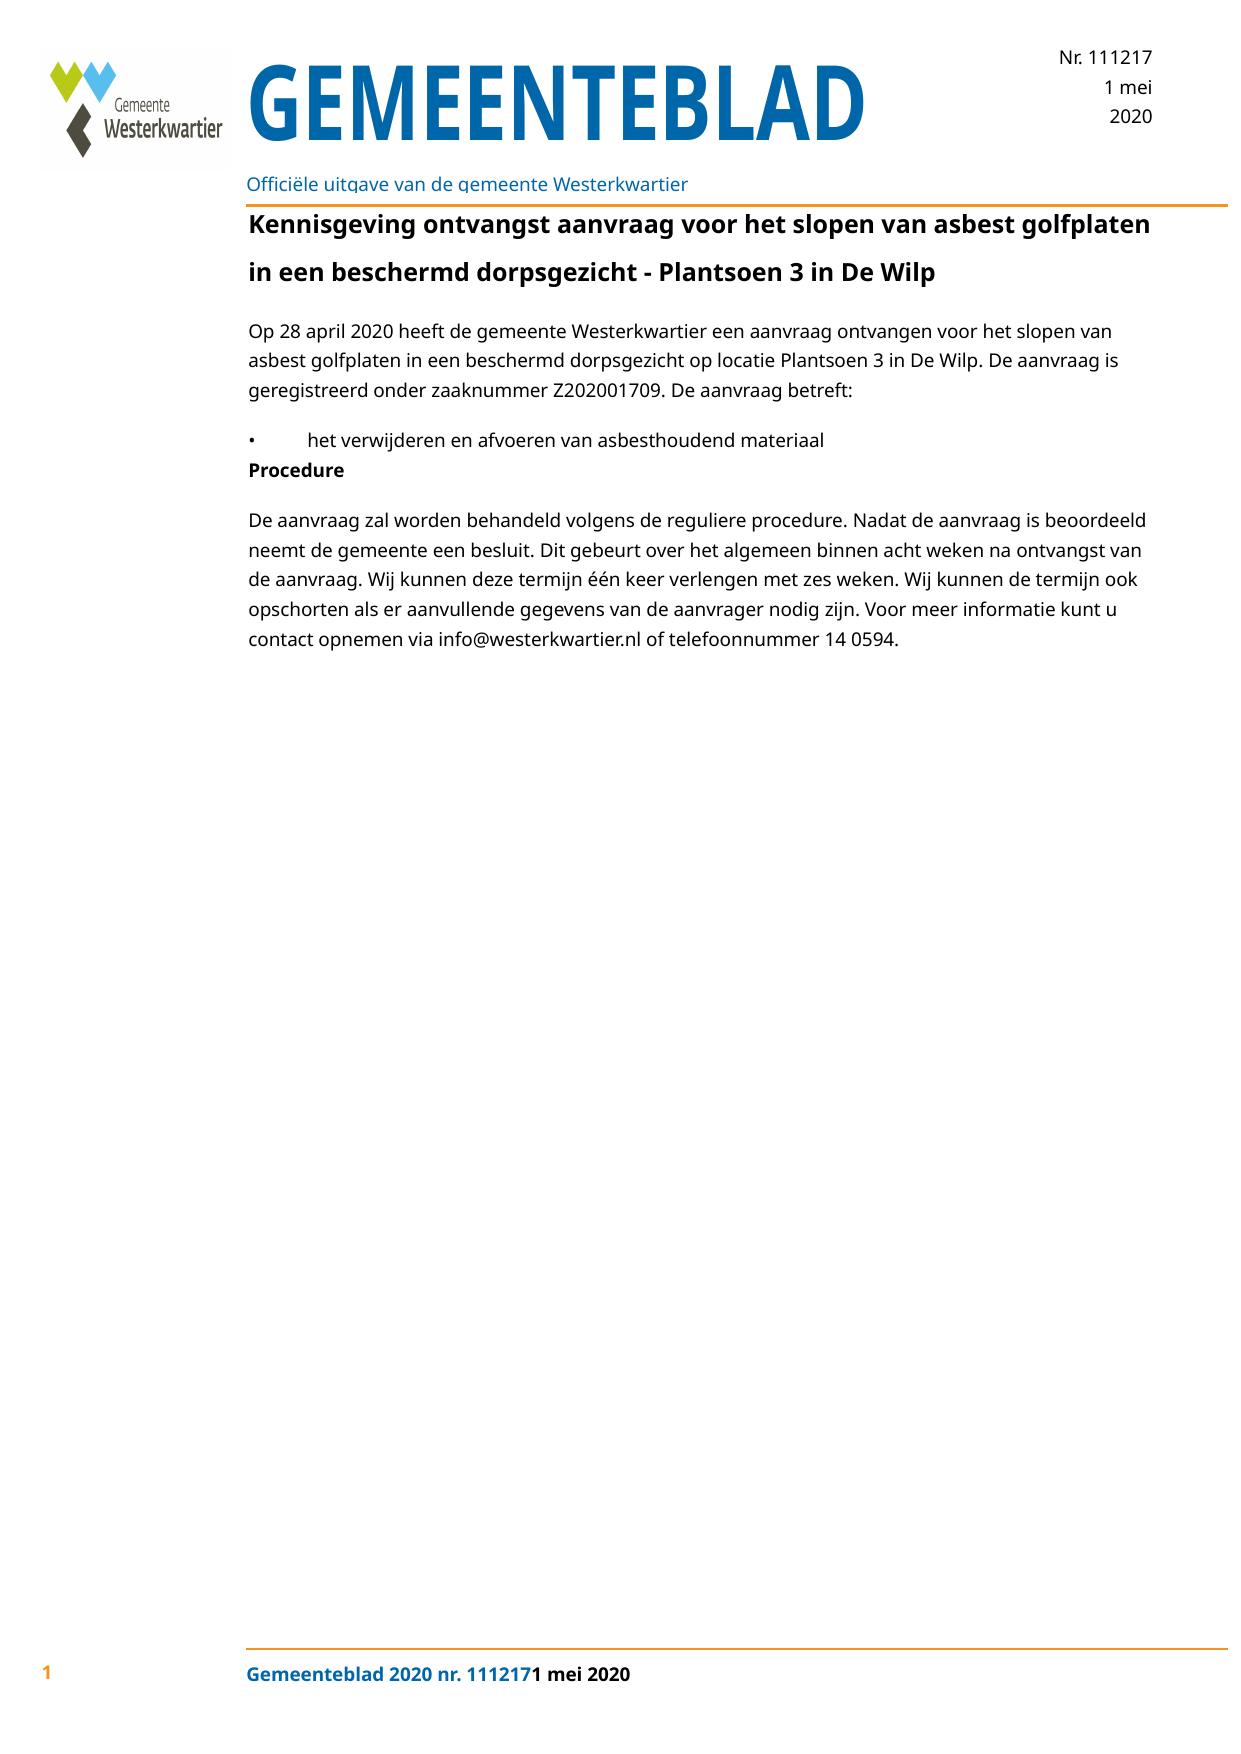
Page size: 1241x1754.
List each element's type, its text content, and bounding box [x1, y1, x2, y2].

picture [41, 47, 231, 172]
text De aanvraag zal worden behandeld volgens de reguliere procedure. Nadat de aanvraag is beoordeeld neemt de gemeente een besluit. Dit gebeurt over het algemeen binnen acht weken na ontvangst van de aanvraag. Wij kunnen deze termijn één keer verlengen met zes weken. Wij kunnen de termijn ook opschorten als er aanvullende gegevens van de aanvrager nodig zijn. Voor meer informatie kunt u contact opnemen via info@westerkwartier.nl of telefoonnummer 14 0594. [248, 507, 1152, 652]
text Kennisgeving ontvangst aanvraag voor het slopen van asbest golfplaten in een beschermd dorpsgezicht - Plantsoen 3 in De Wilp [248, 207, 1152, 288]
text Procedure [248, 457, 1152, 483]
list het verwijderen en afvoeren van asbesthoudend materiaal [248, 427, 1152, 453]
text Op 28 april 2020 heeft de gemeente Westerkwartier een aanvraag ontvangen voor het slopen van asbest golfplaten in een beschermd dorpsgezicht op locatie Plantsoen 3 in De Wilp. De aanvraag is geregistreerd onder zaaknummer Z202001709. De aanvraag betreft: [248, 318, 1152, 403]
